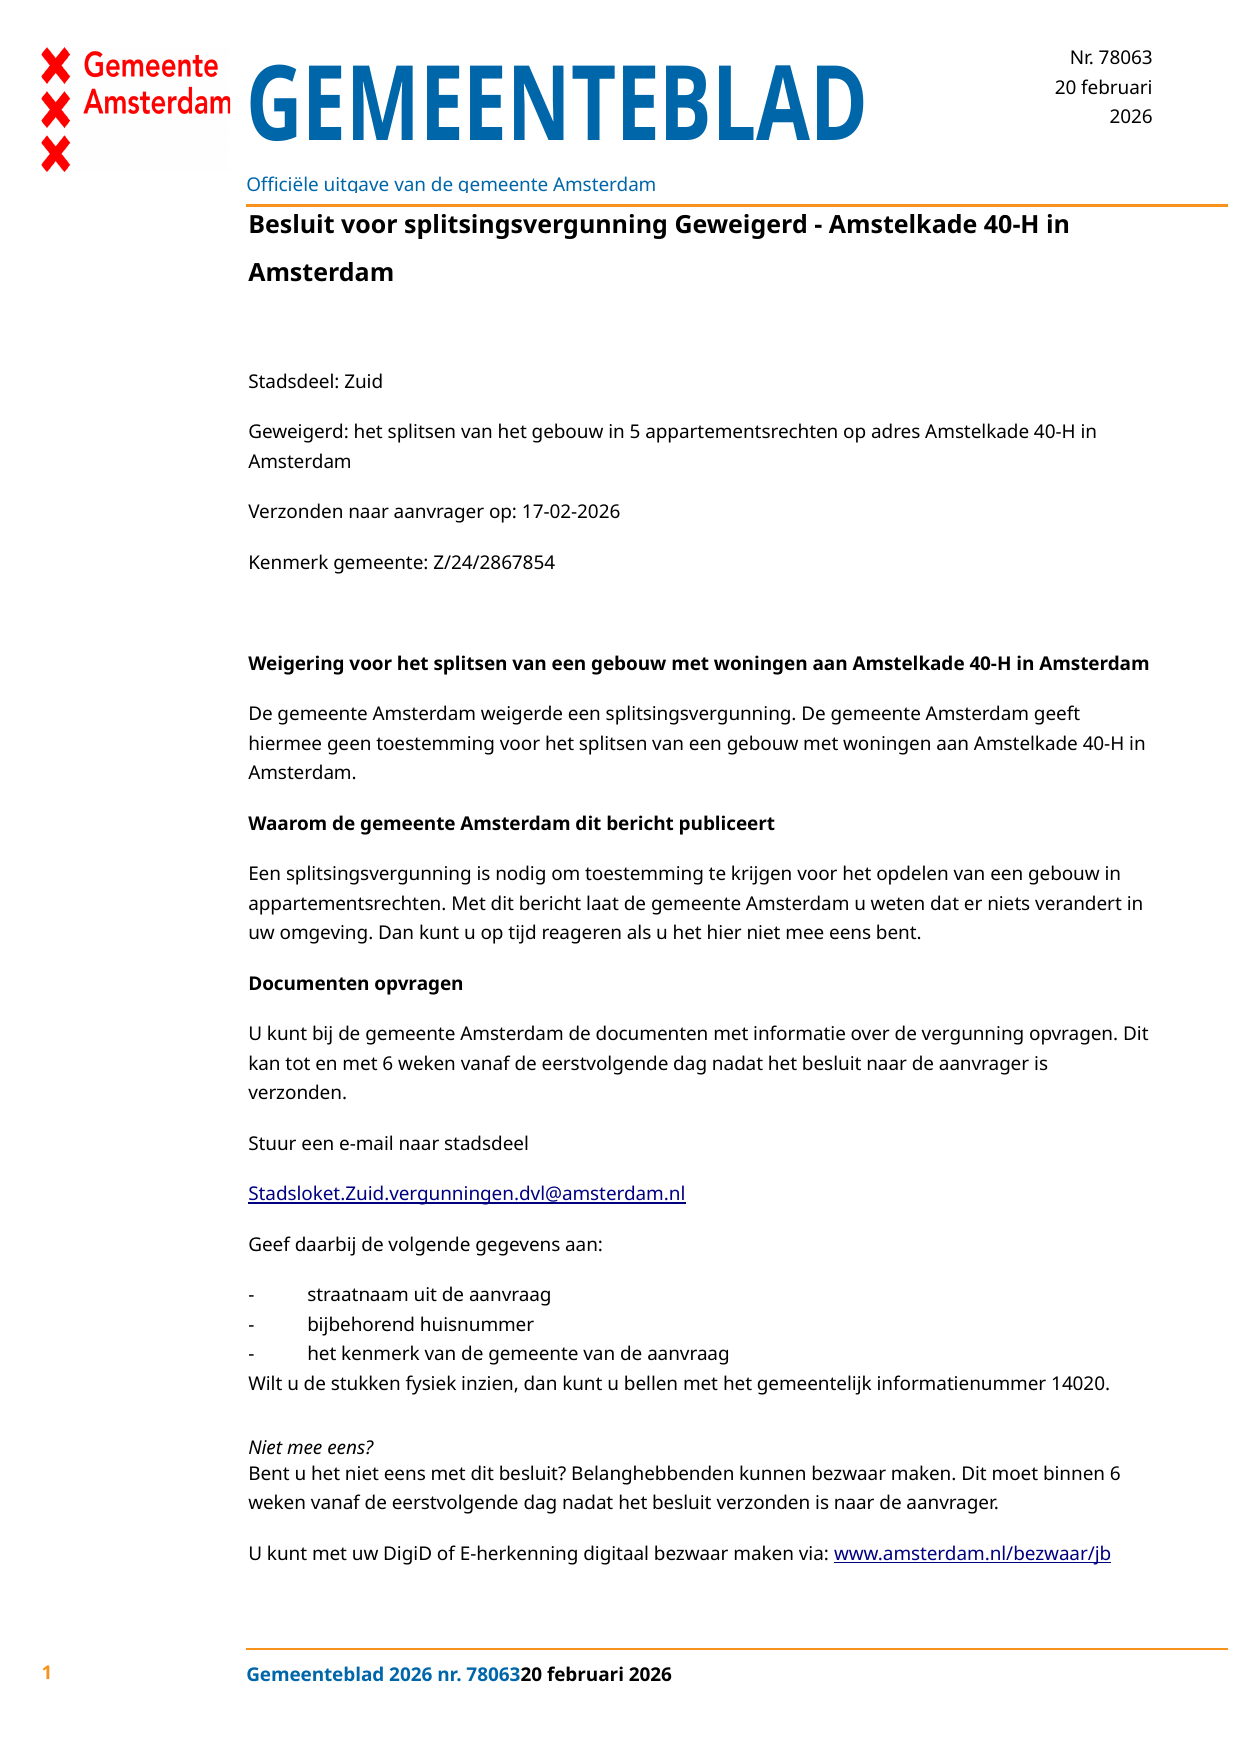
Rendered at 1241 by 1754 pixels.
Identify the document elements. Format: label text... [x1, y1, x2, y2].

list bijbehorend huisnummer [248, 1311, 1152, 1337]
text Documenten opvragen [248, 970, 1152, 996]
list het kenmerk van de gemeente van de aanvraag [248, 1340, 1152, 1366]
text Kenmerk gemeente: Z/24/2867854 [248, 549, 1152, 575]
text Besluit voor splitsingsvergunning Geweigerd - Amstelkade 40-H in Amsterdam [248, 207, 1152, 288]
text Stadsdeel: Zuid [248, 368, 1152, 394]
picture [41, 47, 231, 172]
list straatnaam uit de aanvraag [248, 1281, 1152, 1307]
text Wilt u de stukken fysiek inzien, dan kunt u bellen met het gemeentelijk informatienummer 14020. [248, 1370, 1152, 1396]
text Geweigerd: het splitsen van het gebouw in 5 appartementsrechten op adres Amstelkade 40-H in Amsterdam [248, 419, 1152, 474]
text Weigering voor het splitsen van een gebouw met woningen aan Amstelkade 40-H in Amsterdam [248, 650, 1152, 676]
text Een splitsingsvergunning is nodig om toestemming te krijgen voor het opdelen van een gebouw in appartementsrechten. Met dit bericht laat de gemeente Amsterdam u weten dat er niets verandert in uw omgeving. Dan kunt u op tijd reageren als u het hier niet mee eens bent. [248, 860, 1152, 945]
text Stuur een e-mail naar stadsdeel [248, 1130, 1152, 1156]
text Niet mee eens? [248, 1434, 1152, 1460]
text Waarom de gemeente Amsterdam dit bericht publiceert [248, 810, 1152, 836]
text Bent u het niet eens met dit besluit? Belanghebbenden kunnen bezwaar maken. Dit moet binnen 6 weken vanaf de eerstvolgende dag nadat het besluit verzonden is naar de aanvrager. [248, 1460, 1152, 1515]
text Geef daarbij de volgende gegevens aan: [248, 1231, 1152, 1257]
text Verzonden naar aanvrager op: 17-02-2026 [248, 499, 1152, 524]
text U kunt bij de gemeente Amsterdam de documenten met informatie over de vergunning opvragen. Dit kan tot en met 6 weken vanaf de eerstvolgende dag nadat het besluit naar de aanvrager is verzonden. [248, 1020, 1152, 1105]
text De gemeente Amsterdam weigerde een splitsingsvergunning. De gemeente Amsterdam geeft hiermee geen toestemming voor het splitsen van een gebouw met woningen aan Amstelkade 40-H in Amsterdam. [248, 700, 1152, 785]
text Stadsloket.Zuid.vergunningen.dvl@amsterdam.nl [248, 1180, 1152, 1206]
text U kunt met uw DigiD of E-herkenning digitaal bezwaar maken via: www.amsterdam.nl/bezwaar/jb [248, 1540, 1152, 1565]
